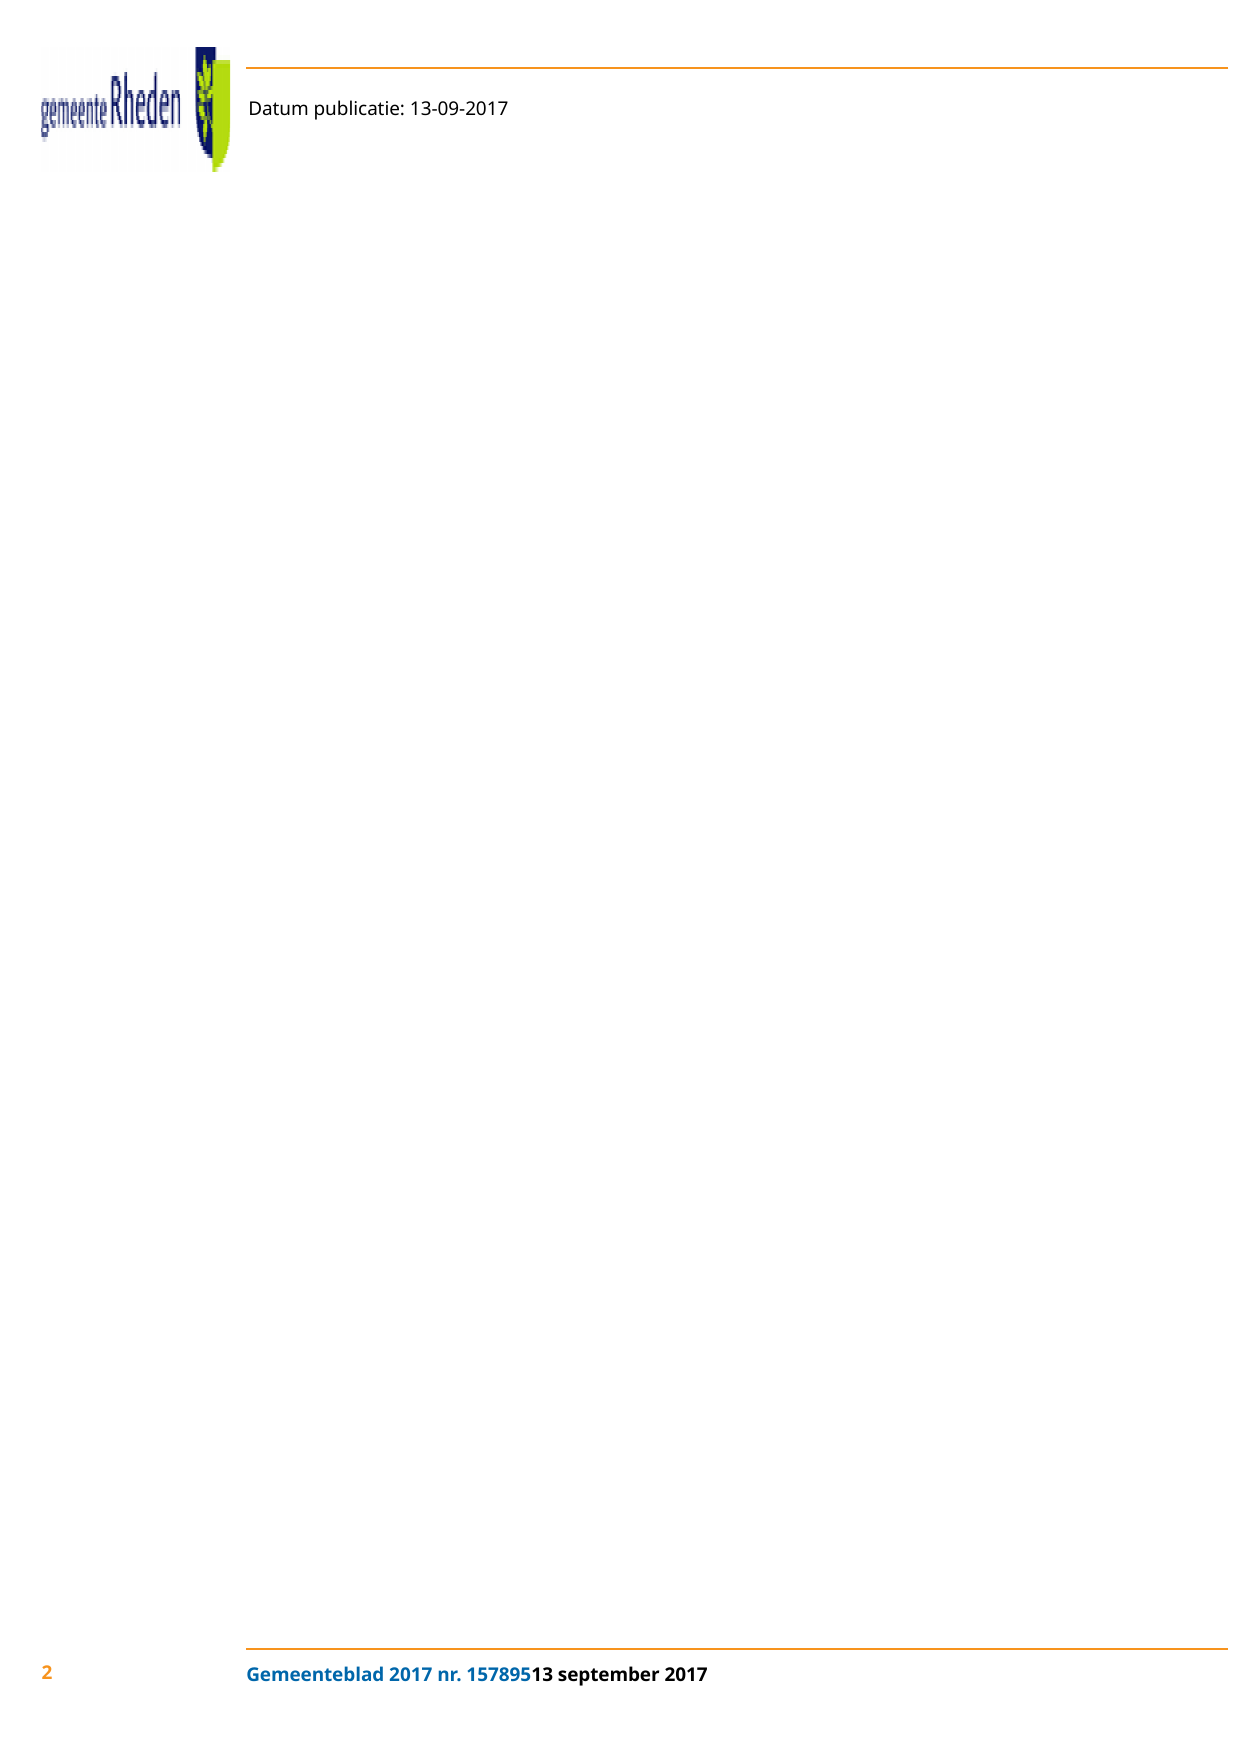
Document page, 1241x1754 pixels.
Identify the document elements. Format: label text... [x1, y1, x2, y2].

text Datum publicatie: 13-09-2017 [248, 95, 1152, 121]
picture [41, 47, 231, 172]
